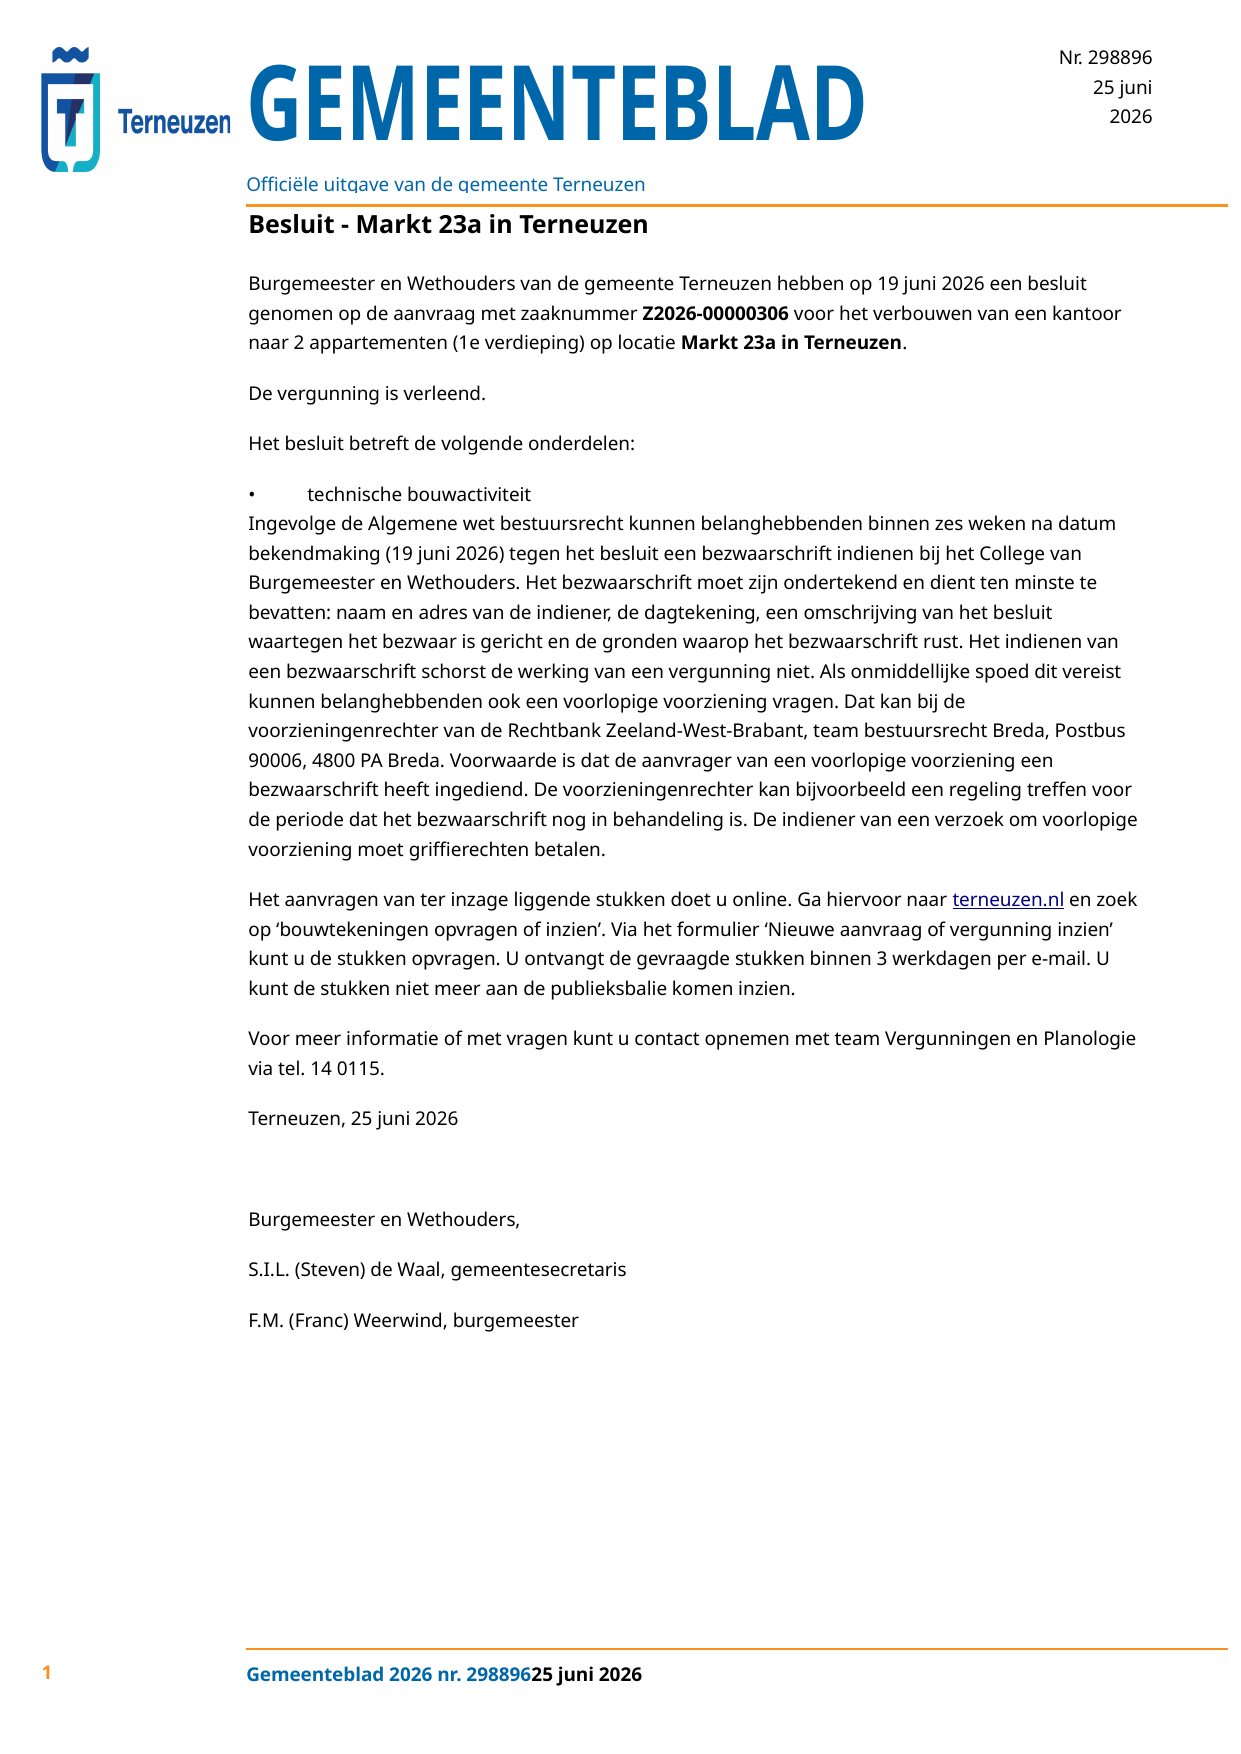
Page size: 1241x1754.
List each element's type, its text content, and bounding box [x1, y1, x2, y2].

text Het besluit betreft de volgende onderdelen: [248, 430, 1152, 456]
text Ingevolge de Algemene wet bestuursrecht kunnen belanghebbenden binnen zes weken na datum bekendmaking (19 juni 2026) tegen het besluit een bezwaarschrift indienen bij het College van Burgemeester en Wethouders. Het bezwaarschrift moet zijn ondertekend en dient ten minste te bevatten: naam en adres van de indiener, de dagtekening, een omschrijving van het besluit waartegen het bezwaar is gericht en de gronden waarop het bezwaarschrift rust. Het indienen van een bezwaarschrift schorst de werking van een vergunning niet. Als onmiddellijke spoed dit vereist kunnen belanghebbenden ook een voorlopige voorziening vragen. Dat kan bij de voorzieningenrechter van de Rechtbank Zeeland-West-Brabant, team bestuursrecht Breda, Postbus 90006, 4800 PA Breda. Voorwaarde is dat de aanvrager van een voorlopige voorziening een bezwaarschrift heeft ingediend. De voorzieningenrechter kan bijvoorbeeld een regeling treffen voor de periode dat het bezwaarschrift nog in behandeling is. De indiener van een verzoek om voorlopige voorziening moet griffierechten betalen. [248, 510, 1152, 861]
text F.M. (Franc) Weerwind, burgemeester [248, 1307, 1152, 1333]
text S.I.L. (Steven) de Waal, gemeentesecretaris [248, 1257, 1152, 1282]
text Besluit - Markt 23a in Terneuzen [248, 207, 1152, 241]
text Burgemeester en Wethouders van de gemeente Terneuzen hebben op 19 juni 2026 een besluit genomen op de aanvraag met zaaknummer Z2026-00000306 voor het verbouwen van een kantoor naar 2 appartementen (1e verdieping) op locatie Markt 23a in Terneuzen. [248, 270, 1152, 355]
text De vergunning is verleend. [248, 380, 1152, 406]
text Terneuzen, 25 juni 2026 [248, 1105, 1152, 1131]
text Het aanvragen van ter inzage liggende stukken doet u online. Ga hiervoor naar terneuzen.nl en zoek op ‘bouwtekeningen opvragen of inzien’. Via het formulier ‘Nieuwe aanvraag of vergunning inzien’ kunt u de stukken opvragen. U ontvangt de gevraagde stukken binnen 3 werkdagen per e-mail. U kunt de stukken niet meer aan de publieksbalie komen inzien. [248, 886, 1152, 1001]
text Voor meer informatie of met vragen kunt u contact opnemen met team Vergunningen en Planologie via tel. 14 0115. [248, 1025, 1152, 1081]
list technische bouwactiviteit [248, 481, 1152, 506]
picture [41, 47, 231, 172]
text Burgemeester en Wethouders, [248, 1206, 1152, 1232]
